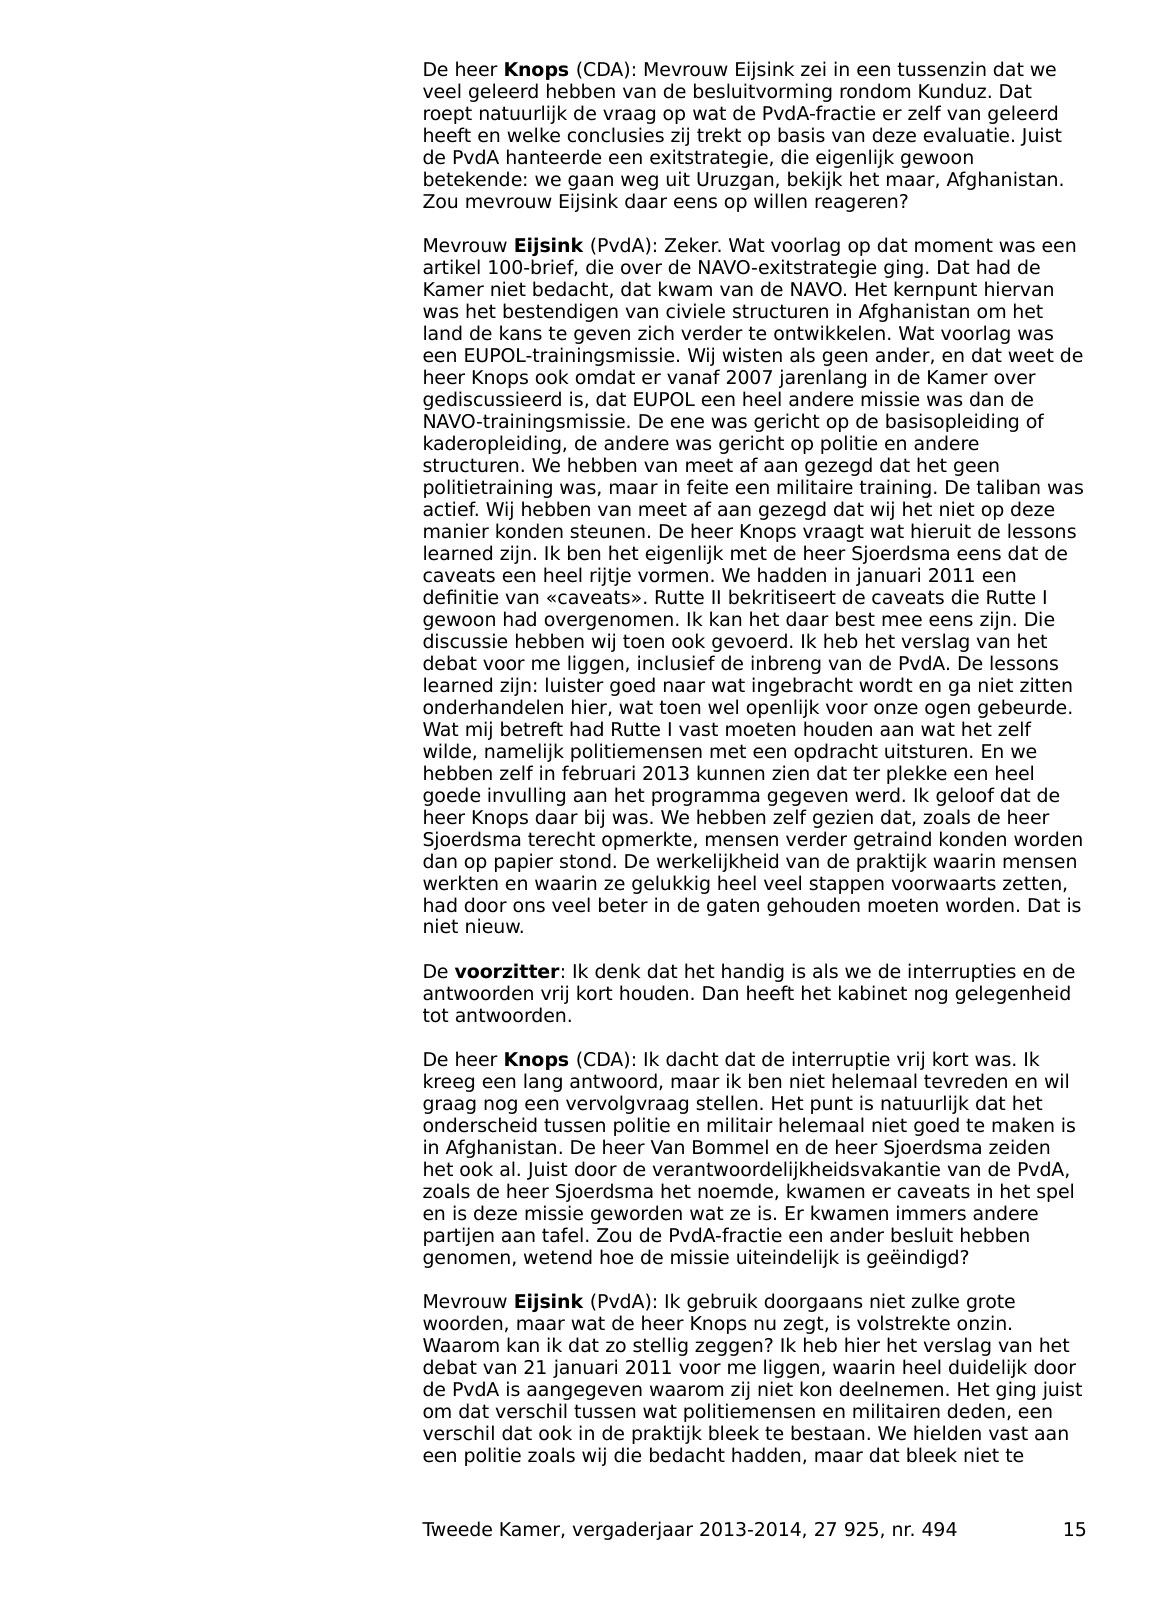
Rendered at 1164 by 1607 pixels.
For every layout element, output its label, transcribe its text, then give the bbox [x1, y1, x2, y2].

text De voorzitter: Ik denk dat het handig is als we de interrupties en de antwoorden vrij kort houden. Dan heeft het kabinet nog gelegenheid tot antwoorden. [422, 961, 1087, 1027]
text Mevrouw Eijsink (PvdA): Ik gebruik doorgaans niet zulke grote woorden, maar wat de heer Knops nu zegt, is volstrekte onzin. Waarom kan ik dat zo stellig zeggen? Ik heb hier het verslag van het debat van 21 januari 2011 voor me liggen, waarin heel duidelijk door de PvdA is aangegeven waarom zij niet kon deelnemen. Het ging juist om dat verschil tussen wat politiemensen en militairen deden, een verschil dat ook in de praktijk bleek te bestaan. We hielden vast aan een politie zoals wij die bedacht hadden, maar dat bleek niet te [422, 1291, 1087, 1467]
text De heer Knops (CDA): Ik dacht dat de interruptie vrij kort was. Ik kreeg een lang antwoord, maar ik ben niet helemaal tevreden en wil graag nog een vervolgvraag stellen. Het punt is natuurlijk dat het onderscheid tussen politie en militair helemaal niet goed te maken is in Afghanistan. De heer Van Bommel en de heer Sjoerdsma zeiden het ook al. Juist door de verantwoordelijkheidsvakantie van de PvdA, zoals de heer Sjoerdsma het noemde, kwamen er caveats in het spel en is deze missie geworden wat ze is. Er kwamen immers andere partijen aan tafel. Zou de PvdA-fractie een ander besluit hebben genomen, wetend hoe de missie uiteindelijk is geëindigd? [422, 1049, 1087, 1268]
text Mevrouw Eijsink (PvdA): Zeker. Wat voorlag op dat moment was een artikel 100-brief, die over de NAVO-exitstrategie ging. Dat had de Kamer niet bedacht, dat kwam van de NAVO. Het kernpunt hiervan was het bestendigen van civiele structuren in Afghanistan om het land de kans te geven zich verder te ontwikkelen. Wat voorlag was een EUPOL-trainingsmissie. Wij wisten als geen ander, en dat weet de heer Knops ook omdat er vanaf 2007 jarenlang in de Kamer over gediscussieerd is, dat EUPOL een heel andere missie was dan de NAVO-trainingsmissie. De ene was gericht op de basisopleiding of kaderopleiding, de andere was gericht op politie en andere structuren. We hebben van meet af aan gezegd dat het geen politietraining was, maar in feite een militaire training. De taliban was actief. Wij hebben van meet af aan gezegd dat wij het niet op deze manier konden steunen. De heer Knops vraagt wat hieruit de lessons learned zijn. Ik ben het eigenlijk met de heer Sjoerdsma eens dat de caveats een heel rijtje vormen. We hadden in januari 2011 een definitie van «caveats». Rutte II bekritiseert de caveats die Rutte I gewoon had overgenomen. Ik kan het daar best mee eens zijn. Die discussie hebben wij toen ook gevoerd. Ik heb het verslag van het debat voor me liggen, inclusief de inbreng van de PvdA. De lessons learned zijn: luister goed naar wat ingebracht wordt en ga niet zitten onderhandelen hier, wat toen wel openlijk voor onze ogen gebeurde. Wat mij betreft had Rutte I vast moeten houden aan wat het zelf wilde, namelijk politiemensen met een opdracht uitsturen. En we hebben zelf in februari 2013 kunnen zien dat ter plekke een heel goede invulling aan het programma gegeven werd. Ik geloof dat de heer Knops daar bij was. We hebben zelf gezien dat, zoals de heer Sjoerdsma terecht opmerkte, mensen verder getraind konden worden dan op papier stond. De werkelijkheid van de praktijk waarin mensen werkten en waarin ze gelukkig heel veel stappen voorwaarts zetten, had door ons veel beter in de gaten gehouden moeten worden. Dat is niet nieuw. [422, 235, 1087, 938]
text De heer Knops (CDA): Mevrouw Eijsink zei in een tussenzin dat we veel geleerd hebben van de besluitvorming rondom Kunduz. Dat roept natuurlijk de vraag op wat de PvdA-fractie er zelf van geleerd heeft en welke conclusies zij trekt op basis van deze evaluatie. Juist de PvdA hanteerde een exitstrategie, die eigenlijk gewoon betekende: we gaan weg uit Uruzgan, bekijk het maar, Afghanistan. Zou mevrouw Eijsink daar eens op willen reageren? [422, 59, 1087, 213]
